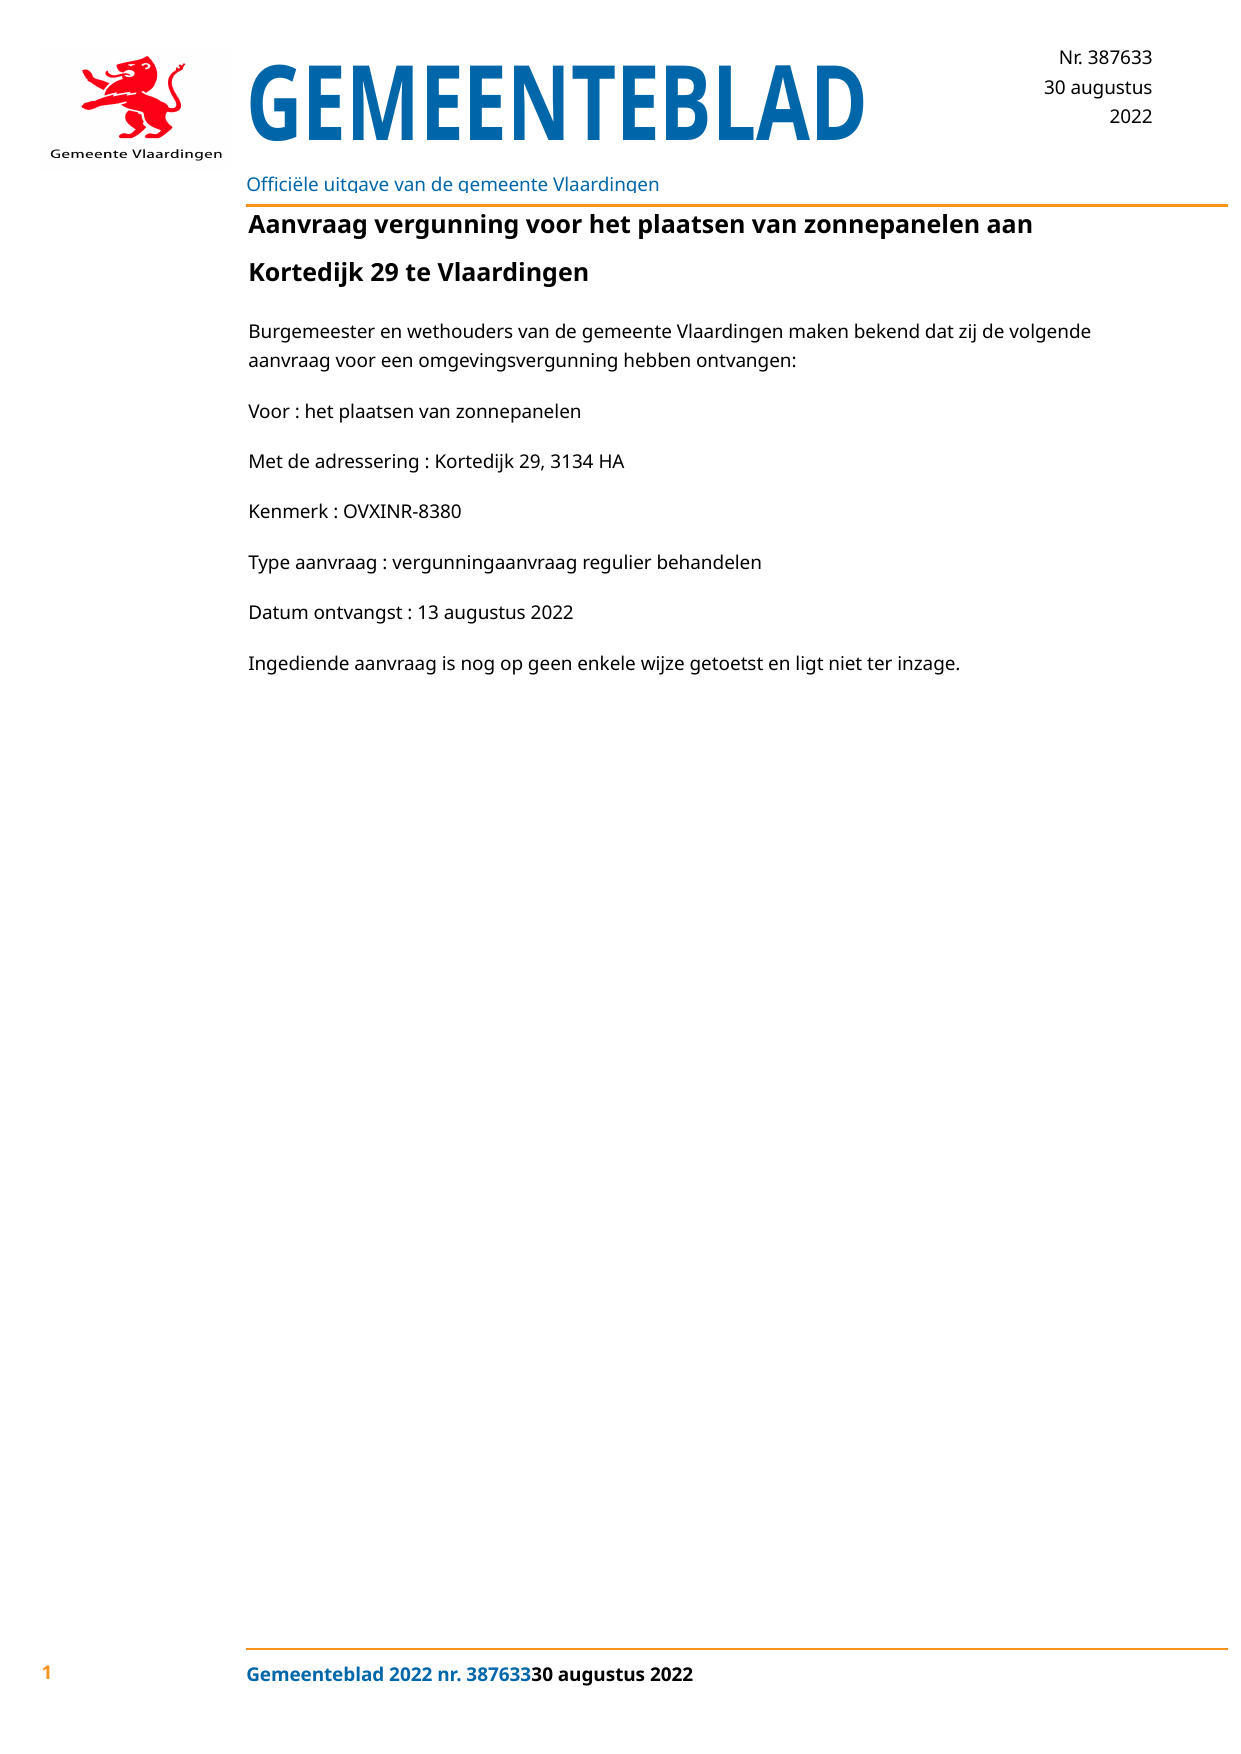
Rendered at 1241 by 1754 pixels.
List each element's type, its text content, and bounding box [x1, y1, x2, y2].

text Ingediende aanvraag is nog op geen enkele wijze getoetst en ligt niet ter inzage. [248, 650, 1152, 676]
text Datum ontvangst : 13 augustus 2022 [248, 599, 1152, 625]
text Aanvraag vergunning voor het plaatsen van zonnepanelen aan Kortedijk 29 te Vlaardingen [248, 207, 1152, 288]
text Met de adressering : Kortedijk 29, 3134 HA [248, 448, 1152, 474]
text Kenmerk : OVXINR-8380 [248, 499, 1152, 524]
text Voor : het plaatsen van zonnepanelen [248, 398, 1152, 424]
text Burgemeester en wethouders van de gemeente Vlaardingen maken bekend dat zij de volgende aanvraag voor een omgevingsvergunning hebben ontvangen: [248, 318, 1152, 373]
text Type aanvraag : vergunningaanvraag regulier behandelen [248, 549, 1152, 575]
picture [41, 47, 231, 172]
